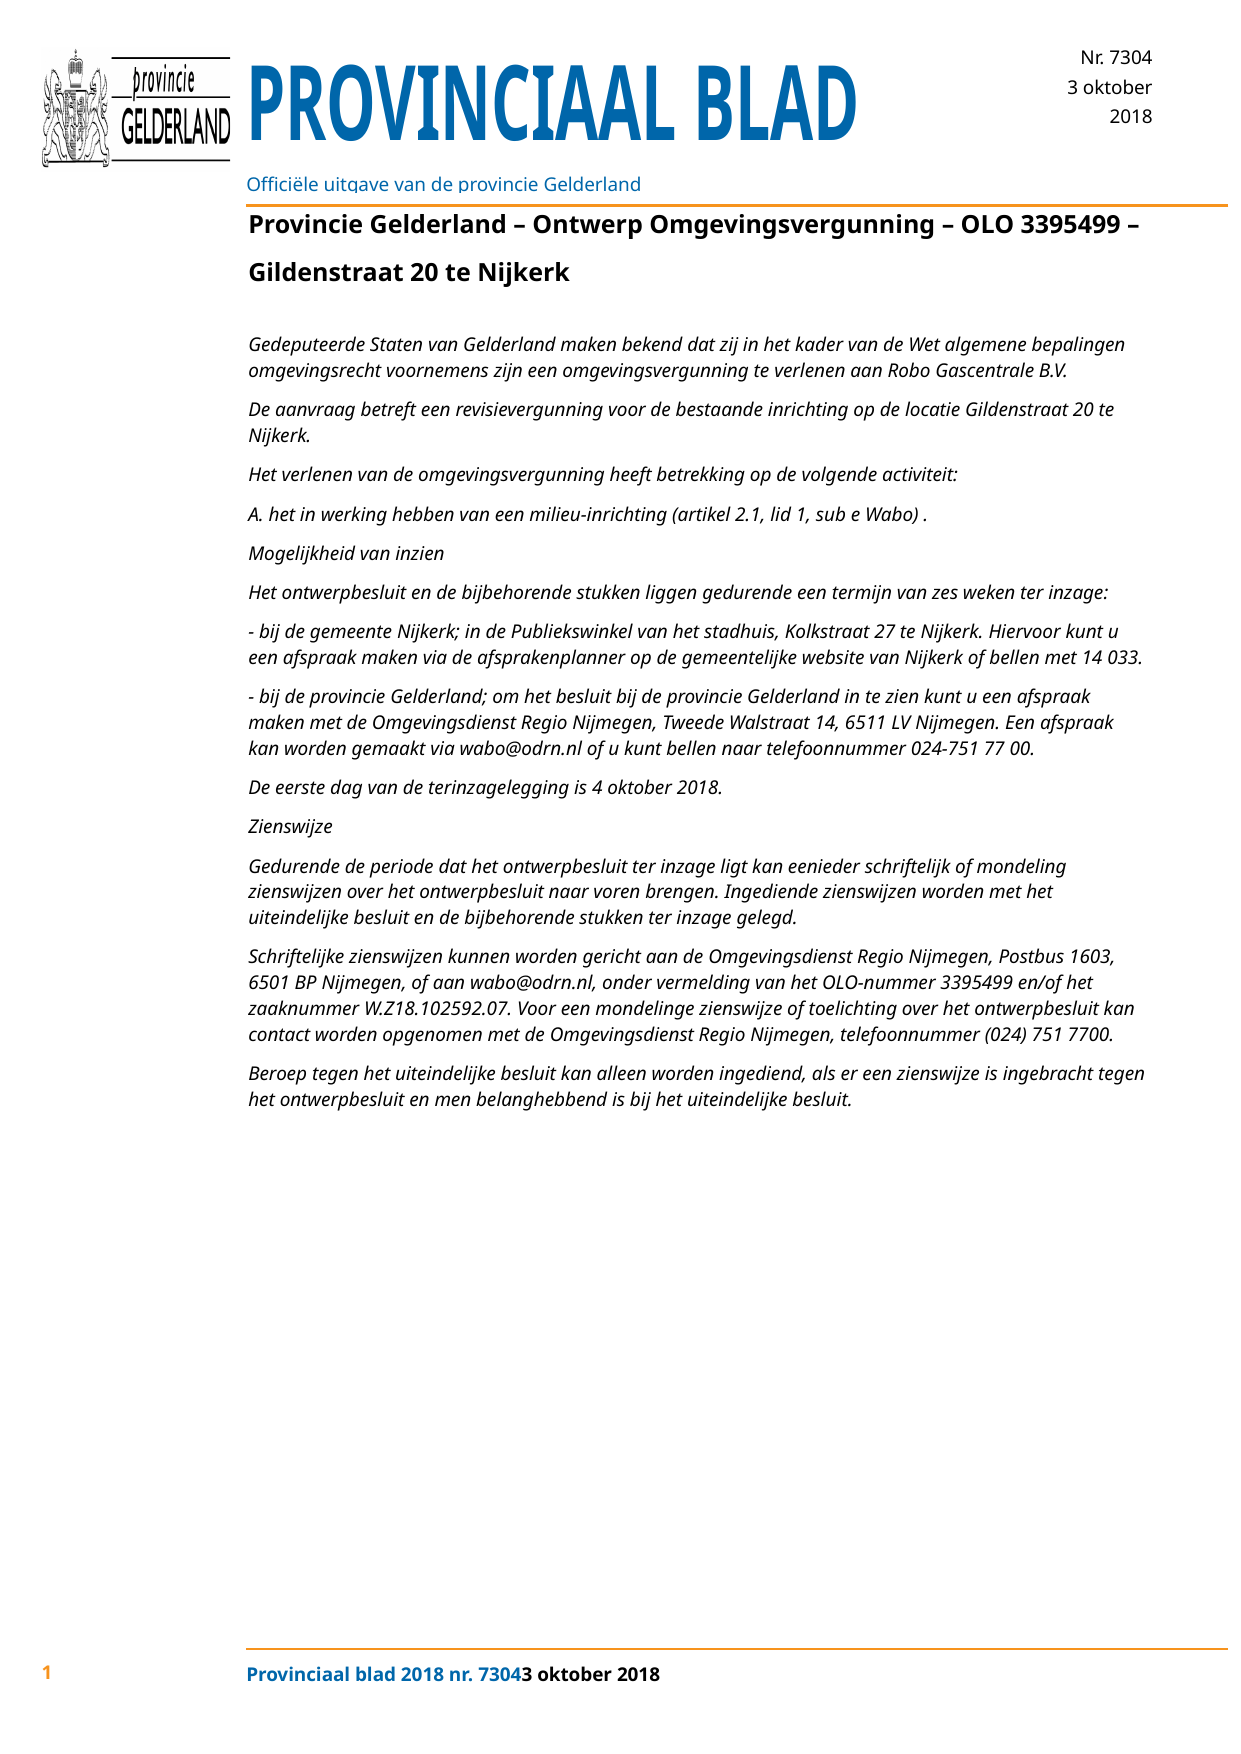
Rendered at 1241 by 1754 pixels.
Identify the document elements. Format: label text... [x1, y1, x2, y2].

text Beroep tegen het uiteindelijke besluit kan alleen worden ingediend, als er een zienswijze is ingebracht tegen het ontwerpbesluit en men belanghebbend is bij het uiteindelijke besluit. [248, 1060, 1152, 1111]
text A. het in werking hebben van een milieu-inrichting (artikel 2.1, lid 1, sub e Wabo) . [248, 501, 1152, 526]
text Gedurende de periode dat het ontwerpbesluit ter inzage ligt kan eenieder schriftelijk of mondeling zienswijzen over het ontwerpbesluit naar voren brengen. Ingediende zienswijzen worden met het uiteindelijke besluit en de bijbehorende stukken ter inzage gelegd. [248, 853, 1152, 930]
text Schriftelijke zienswijzen kunnen worden gericht aan de Omgevingsdienst Regio Nijmegen, Postbus 1603, 6501 BP Nijmegen, of aan wabo@odrn.nl, onder vermelding van het OLO-nummer 3395499 en/of het zaaknummer W.Z18.102592.07. Voor een mondelinge zienswijze of toelichting over het ontwerpbesluit kan contact worden opgenomen met de Omgevingsdienst Regio Nijmegen, telefoonnummer (024) 751 7700. [248, 943, 1152, 1046]
text - bij de gemeente Nijkerk; in de Publiekswinkel van het stadhuis, Kolkstraat 27 te Nijkerk. Hiervoor kunt u een afspraak maken via de afsprakenplanner op de gemeentelijke website van Nijkerk of bellen met 14 033. [248, 618, 1152, 670]
text Mogelijkheid van inzien [248, 540, 1152, 566]
text Zienswijze [248, 813, 1152, 839]
text Gedeputeerde Staten van Gelderland maken bekend dat zij in het kader van de Wet algemene bepalingen omgevingsrecht voornemens zijn een omgevingsvergunning te verlenen aan Robo Gascentrale B.V. [248, 331, 1152, 383]
picture [41, 47, 231, 172]
text - bij de provincie Gelderland; om het besluit bij de provincie Gelderland in te zien kunt u een afspraak maken met de Omgevingsdienst Regio Nijmegen, Tweede Walstraat 14, 6511 LV Nijmegen. Een afspraak kan worden gemaakt via wabo@odrn.nl of u kunt bellen naar telefoonnummer 024-751 77 00. [248, 683, 1152, 761]
text De eerste dag van de terinzagelegging is 4 oktober 2018. [248, 774, 1152, 800]
text Het ontwerpbesluit en de bijbehorende stukken liggen gedurende een termijn van zes weken ter inzage: [248, 579, 1152, 605]
text Het verlenen van de omgevingsvergunning heeft betrekking op de volgende activiteit: [248, 461, 1152, 487]
text Provincie Gelderland – Ontwerp Omgevingsvergunning – OLO 3395499 – Gildenstraat 20 te Nijkerk [248, 207, 1152, 288]
text De aanvraag betreft een revisievergunning voor de bestaande inrichting op de locatie Gildenstraat 20 te Nijkerk. [248, 396, 1152, 448]
